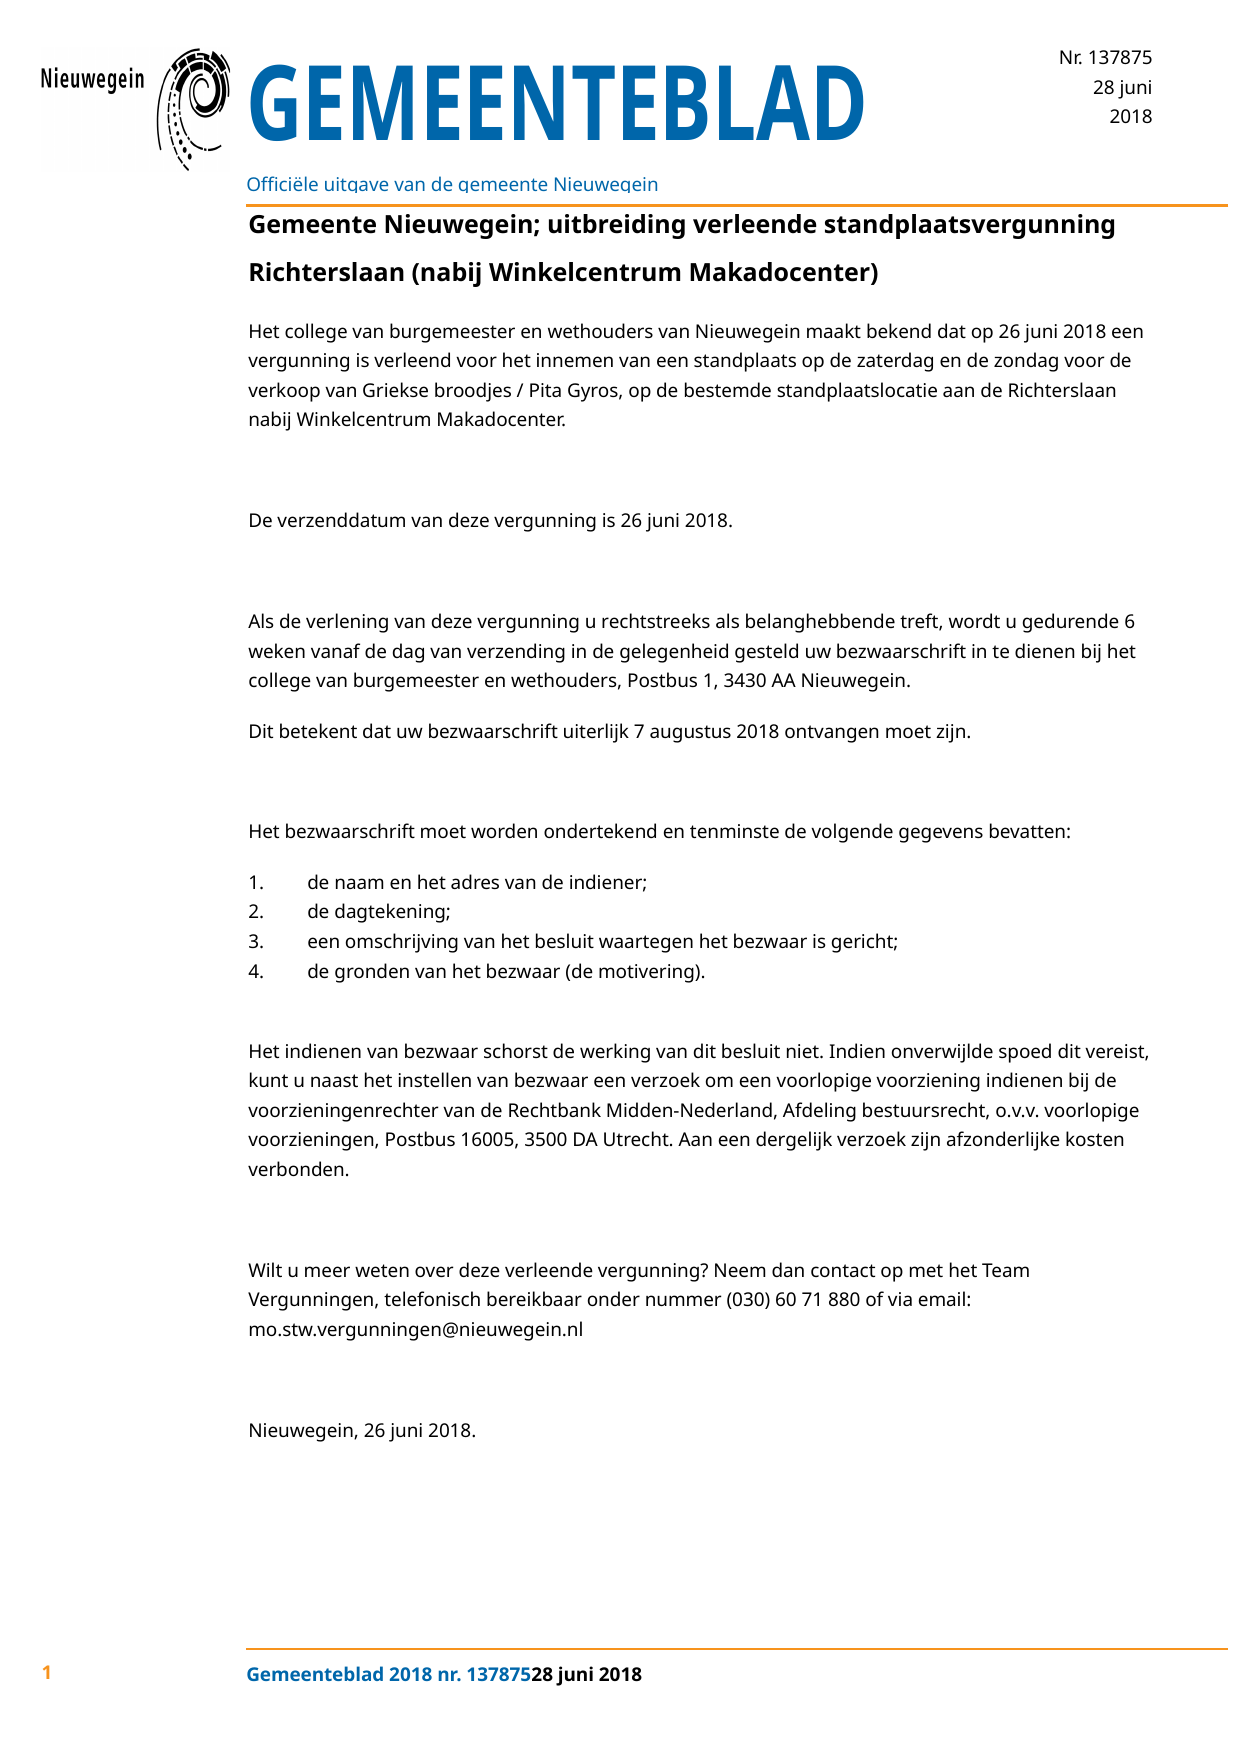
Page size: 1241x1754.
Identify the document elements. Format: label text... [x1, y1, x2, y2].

text Het bezwaarschrift moet worden ondertekend en tenminste de volgende gegevens bevatten: [248, 819, 1152, 844]
text Wilt u meer weten over deze verleende vergunning? Neem dan contact op met het Team Vergunningen, telefonisch bereikbaar onder nummer (030) 60 71 880 of via email: mo.stw.vergunningen@nieuwegein.nl [248, 1257, 1152, 1342]
list de gronden van het bezwaar (de motivering). [248, 958, 1152, 984]
text Gemeente Nieuwegein; uitbreiding verleende standplaatsvergunning Richterslaan (nabij Winkelcentrum Makadocenter) [248, 207, 1152, 288]
text Het college van burgemeester en wethouders van Nieuwegein maakt bekend dat op 26 juni 2018 een vergunning is verleend voor het innemen van een standplaats op de zaterdag en de zondag voor de verkoop van Griekse broodjes / Pita Gyros, op de bestemde standplaatslocatie aan de Richterslaan nabij Winkelcentrum Makadocenter. [248, 318, 1152, 432]
text Het indienen van bezwaar schorst de werking van dit besluit niet. Indien onverwijlde spoed dit vereist, kunt u naast het instellen van bezwaar een verzoek om een voorlopige voorziening indienen bij de voorzieningenrechter van de Rechtbank Midden-Nederland, Afdeling bestuursrecht, o.v.v. voorlopige voorzieningen, Postbus 16005, 3500 DA Utrecht. Aan een dergelijk verzoek zijn afzonderlijke kosten verbonden. [248, 1038, 1152, 1182]
list een omschrijving van het besluit waartegen het bezwaar is gericht; [248, 928, 1152, 954]
picture [41, 47, 231, 172]
text De verzenddatum van deze vergunning is 26 juni 2018. [248, 507, 1152, 533]
list de naam en het adres van de indiener; [248, 869, 1152, 895]
text Nieuwegein, 26 juni 2018. [248, 1417, 1152, 1443]
list de dagtekening; [248, 899, 1152, 924]
text Als de verlening van deze vergunning u rechtstreeks als belanghebbende treft, wordt u gedurende 6 weken vanaf de dag van verzending in de gelegenheid gesteld uw bezwaarschrift in te dienen bij het college van burgemeester en wethouders, Postbus 1, 3430 AA Nieuwegein. [248, 608, 1152, 693]
text Dit betekent dat uw bezwaarschrift uiterlijk 7 augustus 2018 ontvangen moet zijn. [248, 718, 1152, 744]
